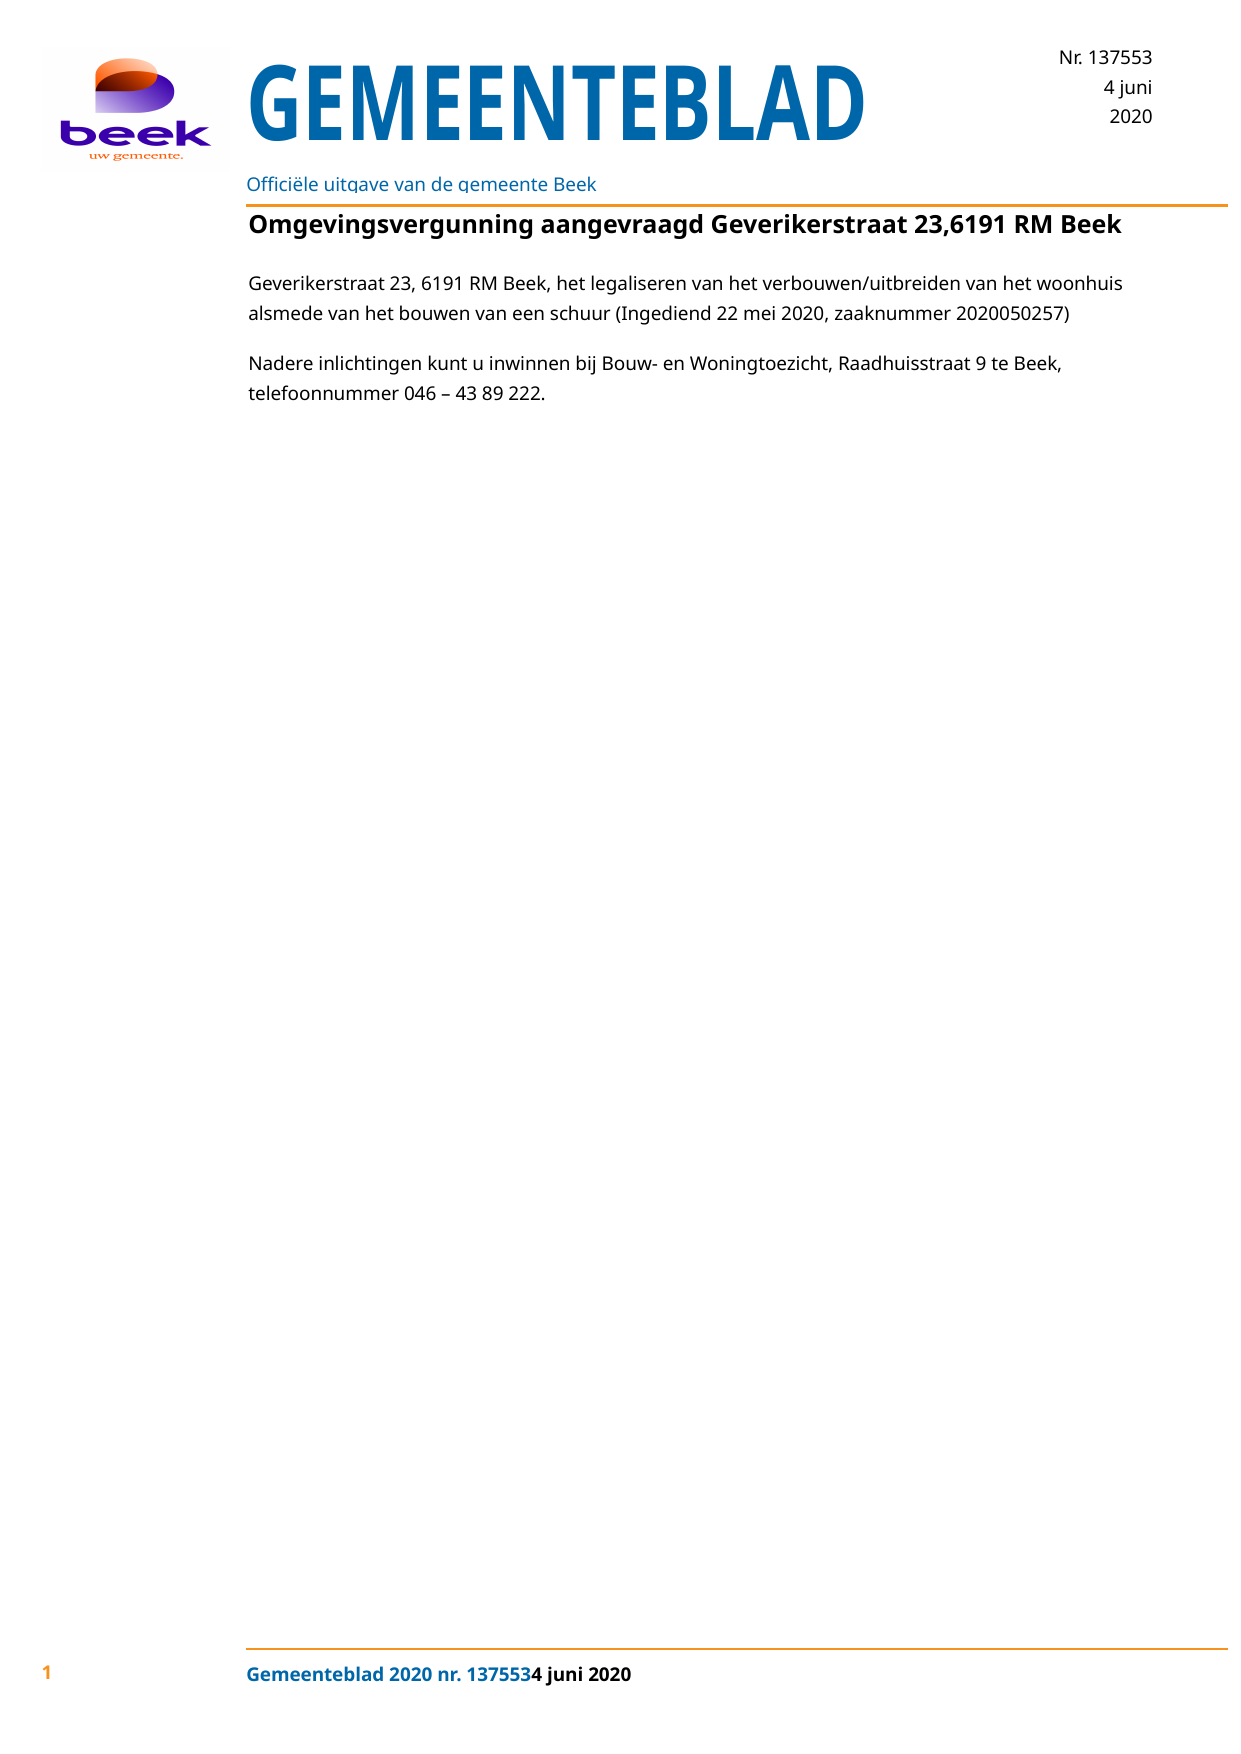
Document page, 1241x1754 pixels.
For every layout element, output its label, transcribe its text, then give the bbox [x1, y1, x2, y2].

picture [41, 47, 231, 172]
text Nadere inlichtingen kunt u inwinnen bij Bouw- en Woningtoezicht, Raadhuisstraat 9 te Beek, telefoonnummer 046 – 43 89 222. [248, 350, 1152, 406]
text Omgevingsvergunning aangevraagd Geverikerstraat 23,6191 RM Beek [248, 207, 1152, 241]
text Geverikerstraat 23, 6191 RM Beek, het legaliseren van het verbouwen/uitbreiden van het woonhuis alsmede van het bouwen van een schuur (Ingediend 22 mei 2020, zaaknummer 2020050257) [248, 270, 1152, 326]
